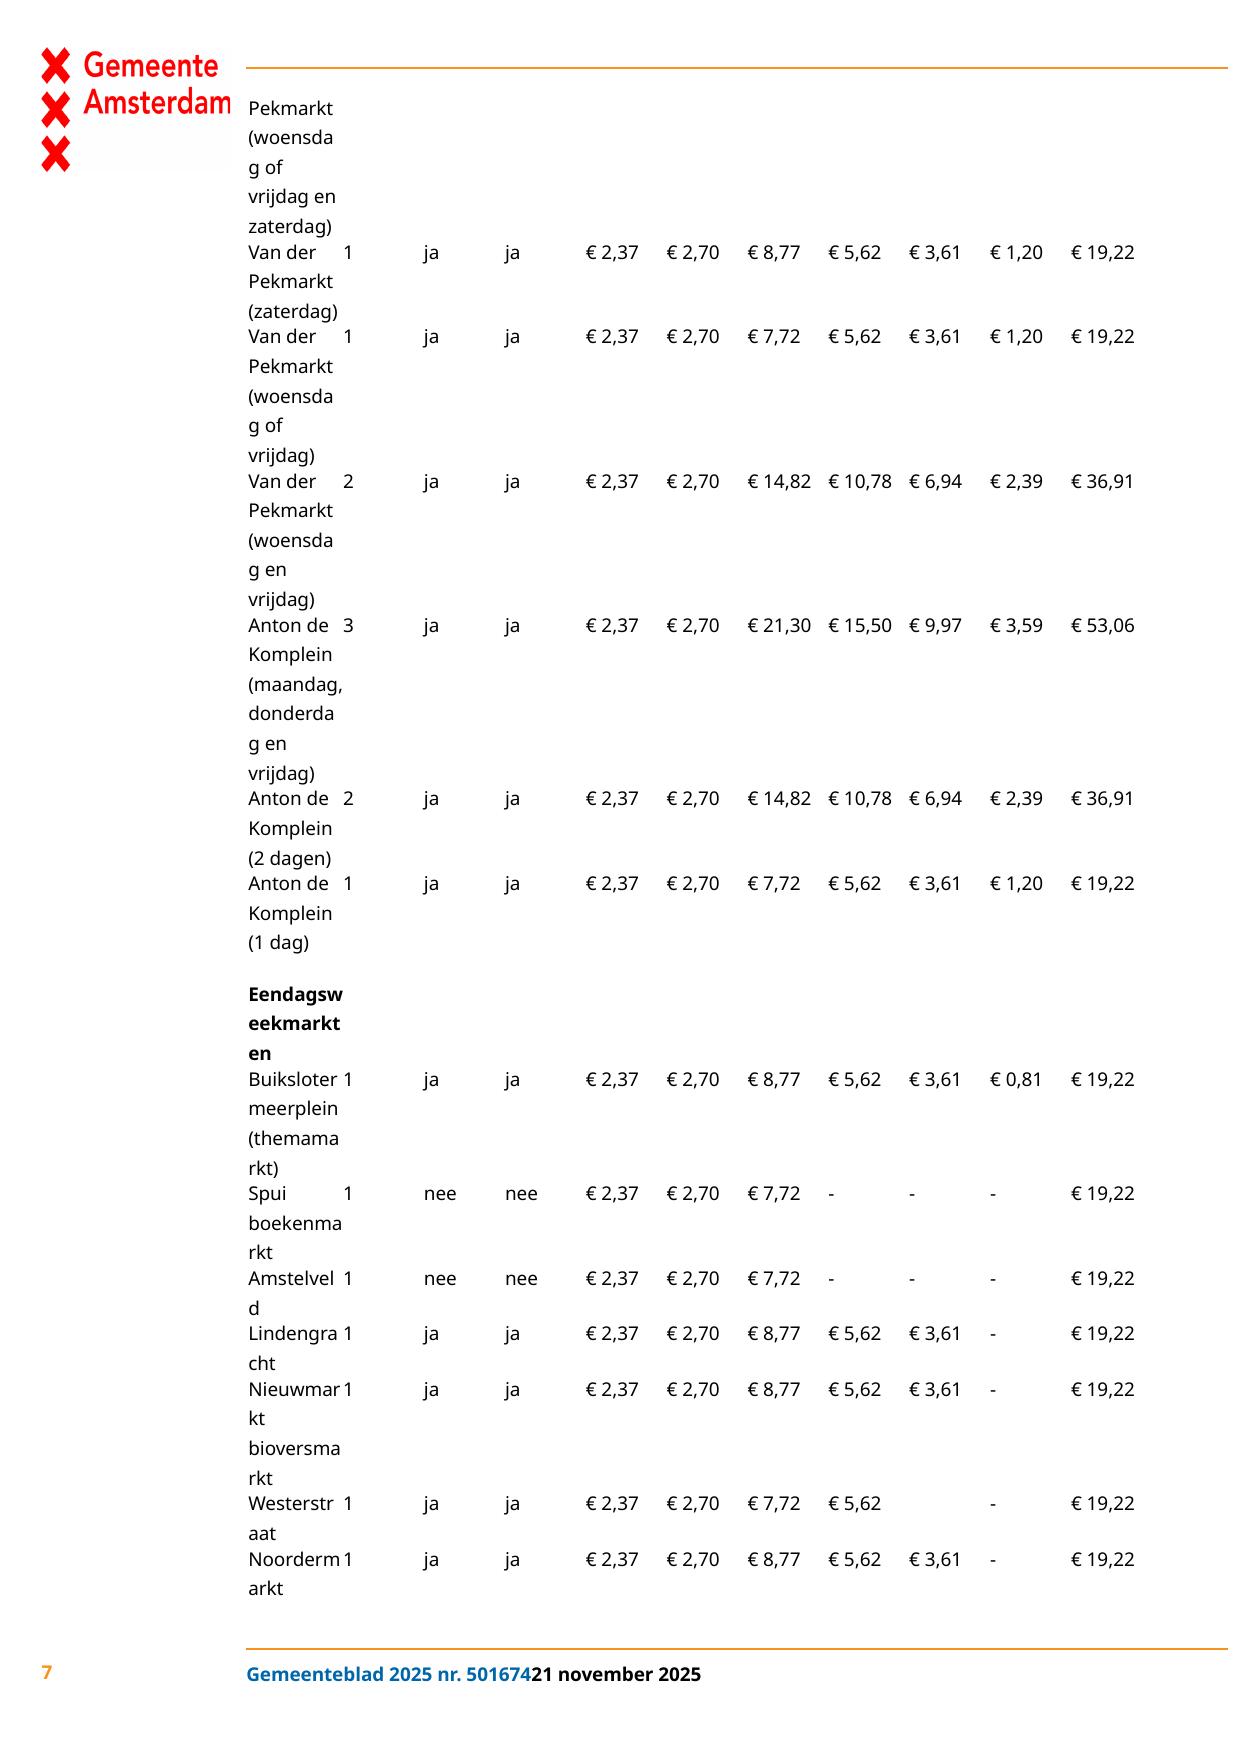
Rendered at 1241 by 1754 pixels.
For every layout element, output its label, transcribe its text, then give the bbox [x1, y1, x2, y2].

table_cell € 1,20 [990, 870, 1071, 955]
table_cell ja [505, 468, 586, 612]
table_cell [586, 981, 666, 1066]
table_cell € 2,37 [586, 1265, 666, 1321]
table_cell - [828, 1180, 909, 1265]
table_cell € 3,61 [909, 1376, 990, 1490]
table_cell € 2,70 [666, 1376, 747, 1490]
table_cell € 2,37 [586, 1180, 666, 1265]
table_cell ja [505, 324, 586, 468]
table_cell € 2,37 [586, 324, 666, 468]
table_cell [1071, 955, 1152, 981]
table_cell € 14,82 [747, 468, 828, 612]
table_cell € 2,70 [666, 1066, 747, 1180]
table_cell ja [505, 870, 586, 955]
table_cell € 2,37 [586, 1490, 666, 1546]
table_cell [424, 955, 505, 981]
table_cell Eendagsweekmarkten [248, 981, 343, 1066]
table_cell € 5,62 [828, 1376, 909, 1490]
table_cell Van der Pekmarkt (woensdag en vrijdag) [248, 468, 343, 612]
table_cell [828, 955, 909, 981]
table_cell € 9,97 [909, 612, 990, 786]
table_cell ja [424, 1376, 505, 1490]
table_cell ja [505, 1376, 586, 1490]
table_cell 1 [343, 1490, 424, 1546]
table_cell [909, 955, 990, 981]
table_cell € 3,61 [909, 870, 990, 955]
table_cell [505, 955, 586, 981]
table_cell € 2,37 [586, 1066, 666, 1180]
table_cell nee [505, 1180, 586, 1265]
table_cell nee [424, 1265, 505, 1321]
table_cell Westerstraat [248, 1490, 343, 1546]
table_cell € 14,82 [747, 786, 828, 870]
table_cell ja [424, 870, 505, 955]
table_cell € 7,72 [747, 1180, 828, 1265]
table_cell ja [424, 239, 505, 324]
table_cell [828, 981, 909, 1066]
table_cell nee [424, 1180, 505, 1265]
table_cell 1 [343, 1180, 424, 1265]
table_cell Van der Pekmarkt (woensdag of vrijdag) [248, 324, 343, 468]
table_cell [424, 95, 505, 239]
table_cell 1 [343, 324, 424, 468]
table_cell 1 [343, 1546, 424, 1601]
table_cell € 2,70 [666, 612, 747, 786]
table_cell [248, 955, 343, 981]
table_cell € 19,22 [1071, 870, 1152, 955]
table_cell € 5,62 [828, 1546, 909, 1601]
table_cell € 2,70 [666, 468, 747, 612]
table_cell [586, 955, 666, 981]
table_cell [909, 95, 990, 239]
table_cell € 3,61 [909, 324, 990, 468]
table_cell - [828, 1265, 909, 1321]
table_cell ja [505, 1490, 586, 1546]
table_cell ja [424, 324, 505, 468]
table_cell € 1,20 [990, 324, 1071, 468]
table_cell € 8,77 [747, 239, 828, 324]
table_cell - [909, 1180, 990, 1265]
table_cell € 53,06 [1071, 612, 1152, 786]
table_cell € 2,37 [586, 786, 666, 870]
table_cell € 8,77 [747, 1066, 828, 1180]
table_cell ja [505, 239, 586, 324]
table_cell € 5,62 [828, 1490, 909, 1546]
table_cell € 8,77 [747, 1546, 828, 1601]
table_cell - [990, 1376, 1071, 1490]
table_cell € 7,72 [747, 324, 828, 468]
table_cell ja [424, 1490, 505, 1546]
table_cell € 10,78 [828, 786, 909, 870]
picture [41, 47, 231, 172]
table_cell [343, 95, 424, 239]
table_cell € 0,81 [990, 1066, 1071, 1180]
table_cell € 2,37 [586, 468, 666, 612]
table_cell € 2,70 [666, 1546, 747, 1601]
table_cell [828, 95, 909, 239]
table_cell [343, 981, 424, 1066]
table_cell € 19,22 [1071, 1265, 1152, 1321]
table_cell € 2,70 [666, 786, 747, 870]
table_cell € 3,61 [909, 1321, 990, 1376]
table_cell [990, 981, 1071, 1066]
table_cell € 19,22 [1071, 1490, 1152, 1546]
table_cell 1 [343, 1321, 424, 1376]
table_cell ja [424, 1321, 505, 1376]
table_cell - [990, 1546, 1071, 1601]
table_cell € 2,37 [586, 1321, 666, 1376]
table_cell Spui boekenmarkt [248, 1180, 343, 1265]
table_cell € 36,91 [1071, 786, 1152, 870]
table_cell € 5,62 [828, 1321, 909, 1376]
table_cell [990, 955, 1071, 981]
table_cell Van der Pekmarkt (zaterdag) [248, 239, 343, 324]
table_cell € 5,62 [828, 870, 909, 955]
table_cell 1 [343, 1265, 424, 1321]
table_cell € 8,77 [747, 1321, 828, 1376]
table_cell € 3,61 [909, 239, 990, 324]
table_cell 3 [343, 612, 424, 786]
table_cell [666, 955, 747, 981]
table_cell € 6,94 [909, 468, 990, 612]
table_cell € 19,22 [1071, 1546, 1152, 1601]
table_cell [909, 1490, 990, 1546]
table_cell € 8,77 [747, 1376, 828, 1490]
table_cell € 19,22 [1071, 1180, 1152, 1265]
table_cell ja [505, 612, 586, 786]
table_cell € 1,20 [990, 239, 1071, 324]
table_cell 1 [343, 1066, 424, 1180]
table_cell € 2,37 [586, 612, 666, 786]
table_cell € 2,37 [586, 1546, 666, 1601]
table_cell [1071, 95, 1152, 239]
table_cell € 21,30 [747, 612, 828, 786]
table_cell Anton de Komplein (maandag, donderdag en vrijdag) [248, 612, 343, 786]
table_cell € 2,70 [666, 1265, 747, 1321]
table_cell Anton de Komplein (1 dag) [248, 870, 343, 955]
table_cell [990, 95, 1071, 239]
table_cell € 5,62 [828, 239, 909, 324]
table_cell € 15,50 [828, 612, 909, 786]
table_cell Nieuwmarkt bioversmarkt [248, 1376, 343, 1490]
table_cell 2 [343, 468, 424, 612]
table_cell ja [424, 612, 505, 786]
table_cell € 3,61 [909, 1546, 990, 1601]
table_cell [666, 981, 747, 1066]
table_cell € 19,22 [1071, 239, 1152, 324]
table_cell € 3,59 [990, 612, 1071, 786]
table_cell [343, 955, 424, 981]
table_cell € 10,78 [828, 468, 909, 612]
table_cell Anton de Komplein (2 dagen) [248, 786, 343, 870]
table_cell € 2,70 [666, 1490, 747, 1546]
table_cell - [990, 1490, 1071, 1546]
table_cell € 2,37 [586, 1376, 666, 1490]
table_cell - [990, 1321, 1071, 1376]
table_cell € 7,72 [747, 1490, 828, 1546]
table_cell ja [424, 468, 505, 612]
table_cell ja [424, 1066, 505, 1180]
table_cell [747, 95, 828, 239]
table_cell € 5,62 [828, 324, 909, 468]
table_cell € 7,72 [747, 1265, 828, 1321]
table_cell [666, 95, 747, 239]
table_cell 2 [343, 786, 424, 870]
table_cell [747, 955, 828, 981]
table_cell ja [505, 1066, 586, 1180]
table_cell € 2,70 [666, 1180, 747, 1265]
table_cell [505, 95, 586, 239]
table_cell ja [424, 1546, 505, 1601]
table_cell € 2,70 [666, 239, 747, 324]
table_cell € 2,37 [586, 239, 666, 324]
table_cell € 19,22 [1071, 1321, 1152, 1376]
table_cell € 7,72 [747, 870, 828, 955]
table_cell € 2,39 [990, 786, 1071, 870]
table_cell € 19,22 [1071, 324, 1152, 468]
table_cell ja [505, 1321, 586, 1376]
table_cell [747, 981, 828, 1066]
table_cell - [990, 1265, 1071, 1321]
table_cell € 6,94 [909, 786, 990, 870]
table_cell € 2,70 [666, 1321, 747, 1376]
table_cell € 19,22 [1071, 1066, 1152, 1180]
table_cell - [909, 1265, 990, 1321]
table_cell Pekmarkt (woensdag of vrijdag en zaterdag) [248, 95, 343, 239]
table_cell € 2,70 [666, 324, 747, 468]
table_cell € 2,37 [586, 870, 666, 955]
table_cell € 36,91 [1071, 468, 1152, 612]
table_cell 1 [343, 239, 424, 324]
table_cell [586, 95, 666, 239]
table_cell nee [505, 1265, 586, 1321]
table_cell ja [505, 1546, 586, 1601]
table_cell € 2,39 [990, 468, 1071, 612]
table_cell 1 [343, 870, 424, 955]
table_cell [505, 981, 586, 1066]
table_cell [909, 981, 990, 1066]
table_cell € 5,62 [828, 1066, 909, 1180]
table_cell 1 [343, 1376, 424, 1490]
table_cell [1071, 981, 1152, 1066]
table_cell ja [505, 786, 586, 870]
table_cell € 2,70 [666, 870, 747, 955]
table_cell Amstelveld [248, 1265, 343, 1321]
table_cell ja [424, 786, 505, 870]
table_cell [424, 981, 505, 1066]
table_cell Buikslotermeerplein (themamarkt) [248, 1066, 343, 1180]
table_cell - [990, 1180, 1071, 1265]
table_cell € 19,22 [1071, 1376, 1152, 1490]
table_cell € 3,61 [909, 1066, 990, 1180]
table_cell Lindengracht [248, 1321, 343, 1376]
table_cell Noordermarkt [248, 1546, 343, 1601]
